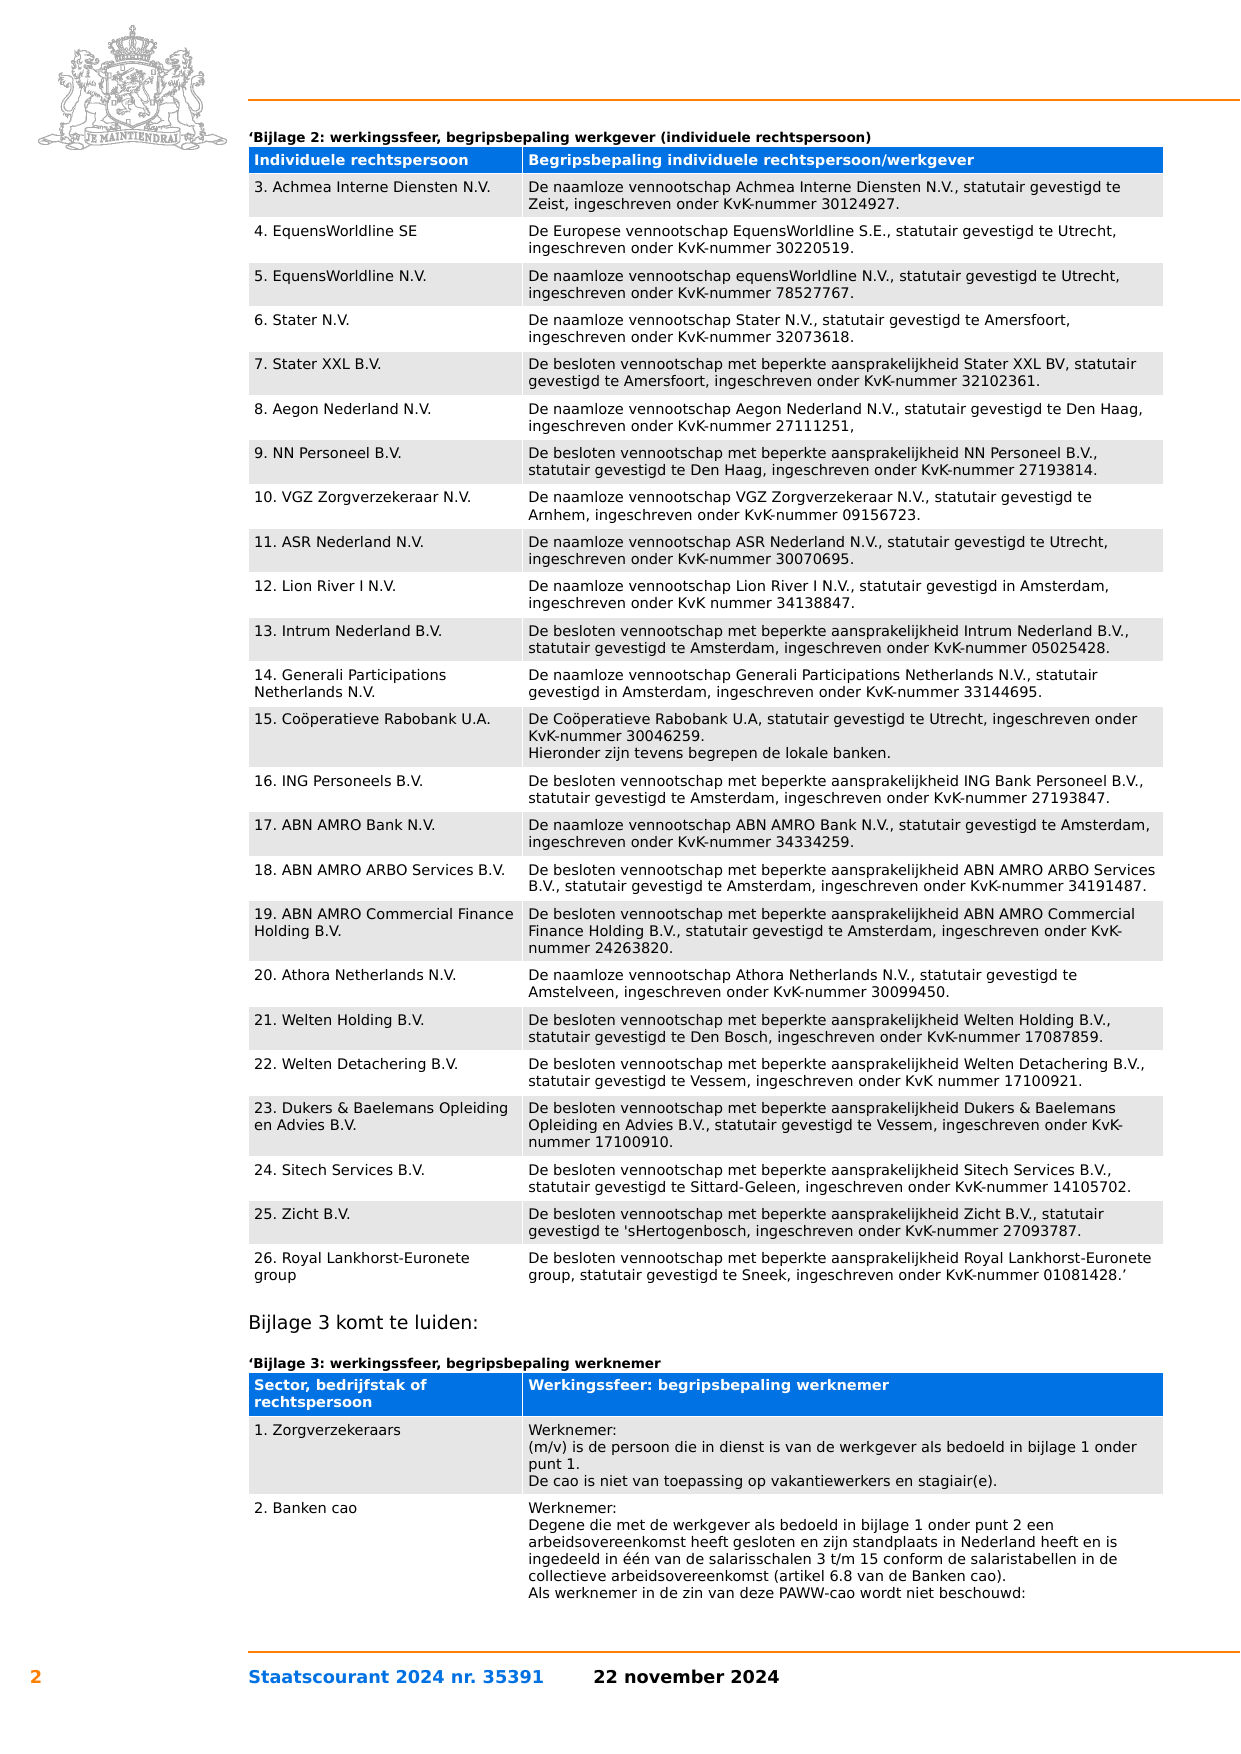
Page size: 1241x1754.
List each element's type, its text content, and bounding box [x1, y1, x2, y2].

table_cell De besloten vennootschap met beperkte aansprakelijkheid ABN AMRO Commercial Finance Holding B.V., statutair gevestigd te Amsterdam, ingeschreven onder KvK-nummer 24263820. [523, 901, 1163, 961]
table_cell De naamloze vennootschap Achmea Interne Diensten N.V., statutair gevestigd te Zeist, ingeschreven onder KvK-nummer 30124927. [523, 174, 1163, 217]
table_cell 2. Banken cao [249, 1495, 522, 1606]
table_cell 18. ABN AMRO ARBO Services B.V. [249, 857, 522, 900]
table_cell 13. Intrum Nederland B.V. [249, 618, 522, 661]
table_cell De naamloze vennootschap Stater N.V., statutair gevestigd te Amersfoort, ingeschreven onder KvK-nummer 32073618. [523, 307, 1163, 351]
table_cell 14. Generali Participations Netherlands N.V. [249, 662, 522, 706]
table_cell 1. Zorgverzekeraars [249, 1417, 522, 1494]
table_cell De besloten vennootschap met beperkte aansprakelijkheid Stater XXL BV, statutair gevestigd te Amersfoort, ingeschreven onder KvK-nummer 32102361. [523, 352, 1163, 395]
table_cell Individuele rechtspersoon [249, 147, 522, 173]
table_cell 24. Sitech Services B.V. [249, 1157, 522, 1200]
table_cell De Coöperatieve Rabobank U.A, statutair gevestigd te Utrecht, ingeschreven onder KvK-nummer 30046259. Hieronder zijn tevens begrepen de lokale banken. [523, 707, 1163, 767]
table_cell 23. Dukers & Baelemans Opleiding en Advies B.V. [249, 1096, 522, 1156]
table_cell De besloten vennootschap met beperkte aansprakelijkheid Welten Holding B.V., statutair gevestigd te Den Bosch, ingeschreven onder KvK-nummer 17087859. [523, 1007, 1163, 1050]
table_cell 10. VGZ Zorgverzekeraar N.V. [249, 485, 522, 528]
table_cell De naamloze vennootschap ABN AMRO Bank N.V., statutair gevestigd te Amsterdam, ingeschreven onder KvK-nummer 34334259. [523, 812, 1163, 856]
table_cell De Europese vennootschap EquensWorldline S.E., statutair gevestigd te Utrecht, ingeschreven onder KvK-nummer 30220519. [523, 219, 1163, 262]
table_cell 22. Welten Detachering B.V. [249, 1051, 522, 1094]
table_cell 9. NN Personeel B.V. [249, 440, 522, 484]
table_cell 26. Royal Lankhorst-Euronete group [249, 1246, 522, 1289]
table_cell De besloten vennootschap met beperkte aansprakelijkheid NN Personeel B.V., statutair gevestigd te Den Haag, ingeschreven onder KvK-nummer 27193814. [523, 440, 1163, 484]
table_header ‘Bijlage 3: werkingssfeer, begripsbepaling werknemer [248, 1356, 1163, 1371]
table_cell Werknemer: (m/v) is de persoon die in dienst is van de werkgever als bedoeld in bijlage 1 onder punt 1. De cao is niet van toepassing op vakantiewerkers en stagiair(e). [523, 1417, 1163, 1494]
table_cell 21. Welten Holding B.V. [249, 1007, 522, 1050]
table_cell Werknemer: Degene die met de werkgever als bedoeld in bijlage 1 onder punt 2 een arbeidsovereenkomst heeft gesloten en zijn standplaats in Nederland heeft en is ingedeeld in één van de salarisschalen 3 t/m 15 conform de salaristabellen in de collectieve arbeidsovereenkomst (artikel 6.8 van de Banken cao). Als werknemer in de zin van deze PAWW-cao wordt niet beschouwd: [523, 1495, 1163, 1606]
table_cell 16. ING Personeels B.V. [249, 768, 522, 811]
table_cell 17. ABN AMRO Bank N.V. [249, 812, 522, 856]
table_cell De naamloze vennootschap Lion River I N.V., statutair gevestigd in Amsterdam, ingeschreven onder KvK nummer 34138847. [523, 574, 1163, 617]
table_cell 3. Achmea Interne Diensten N.V. [249, 174, 522, 217]
table_cell De besloten vennootschap met beperkte aansprakelijkheid Intrum Nederland B.V., statutair gevestigd te Amsterdam, ingeschreven onder KvK-nummer 05025428. [523, 618, 1163, 661]
table_cell Sector, bedrijfstak of rechtspersoon [249, 1373, 522, 1416]
table_cell 19. ABN AMRO Commercial Finance Holding B.V. [249, 901, 522, 961]
table_cell De besloten vennootschap met beperkte aansprakelijkheid Royal Lankhorst-Euronete group, statutair gevestigd te Sneek, ingeschreven onder KvK-nummer 01081428.’ [523, 1246, 1163, 1289]
table_cell Werkingssfeer: begripsbepaling werknemer [523, 1373, 1163, 1416]
table_cell De naamloze vennootschap VGZ Zorgverzekeraar N.V., statutair gevestigd te Arnhem, ingeschreven onder KvK-nummer 09156723. [523, 485, 1163, 528]
text Bijlage 3 komt te luiden: [248, 1312, 1163, 1334]
picture [38, 25, 227, 150]
table_cell De besloten vennootschap met beperkte aansprakelijkheid ABN AMRO ARBO Services B.V., statutair gevestigd te Amsterdam, ingeschreven onder KvK-nummer 34191487. [523, 857, 1163, 900]
table_cell 25. Zicht B.V. [249, 1201, 522, 1244]
table_cell De besloten vennootschap met beperkte aansprakelijkheid ING Bank Personeel B.V., statutair gevestigd te Amsterdam, ingeschreven onder KvK-nummer 27193847. [523, 768, 1163, 811]
table_cell 15. Coöperatieve Rabobank U.A. [249, 707, 522, 767]
table_header ‘Bijlage 2: werkingssfeer, begripsbepaling werkgever (individuele rechtspersoon) [248, 130, 1163, 146]
table_cell De naamloze vennootschap equensWorldline N.V., statutair gevestigd te Utrecht, ingeschreven onder KvK-nummer 78527767. [523, 263, 1163, 306]
table_cell 8. Aegon Nederland N.V. [249, 396, 522, 439]
table_cell De besloten vennootschap met beperkte aansprakelijkheid Zicht B.V., statutair gevestigd te 'sHertogenbosch, ingeschreven onder KvK-nummer 27093787. [523, 1201, 1163, 1244]
table_cell 4. EquensWorldline SE [249, 219, 522, 262]
table_cell 12. Lion River I N.V. [249, 574, 522, 617]
table_cell 6. Stater N.V. [249, 307, 522, 351]
table_cell De naamloze vennootschap Aegon Nederland N.V., statutair gevestigd te Den Haag, ingeschreven onder KvK-nummer 27111251, [523, 396, 1163, 439]
table_cell 7. Stater XXL B.V. [249, 352, 522, 395]
table_cell De besloten vennootschap met beperkte aansprakelijkheid Sitech Services B.V., statutair gevestigd te Sittard-Geleen, ingeschreven onder KvK-nummer 14105702. [523, 1157, 1163, 1200]
table_cell De naamloze vennootschap Athora Netherlands N.V., statutair gevestigd te Amstelveen, ingeschreven onder KvK-nummer 30099450. [523, 963, 1163, 1006]
table_cell Begripsbepaling individuele rechtspersoon/werkgever [523, 147, 1163, 173]
table_cell 20. Athora Netherlands N.V. [249, 963, 522, 1006]
table_cell 11. ASR Nederland N.V. [249, 529, 522, 572]
table_cell De besloten vennootschap met beperkte aansprakelijkheid Welten Detachering B.V., statutair gevestigd te Vessem, ingeschreven onder KvK nummer 17100921. [523, 1051, 1163, 1094]
table_cell De naamloze vennootschap Generali Participations Netherlands N.V., statutair gevestigd in Amsterdam, ingeschreven onder KvK-nummer 33144695. [523, 662, 1163, 706]
table_cell De besloten vennootschap met beperkte aansprakelijkheid Dukers & Baelemans Opleiding en Advies B.V., statutair gevestigd te Vessem, ingeschreven onder KvK-nummer 17100910. [523, 1096, 1163, 1156]
table_cell 5. EquensWorldline N.V. [249, 263, 522, 306]
table_cell De naamloze vennootschap ASR Nederland N.V., statutair gevestigd te Utrecht, ingeschreven onder KvK-nummer 30070695. [523, 529, 1163, 572]
